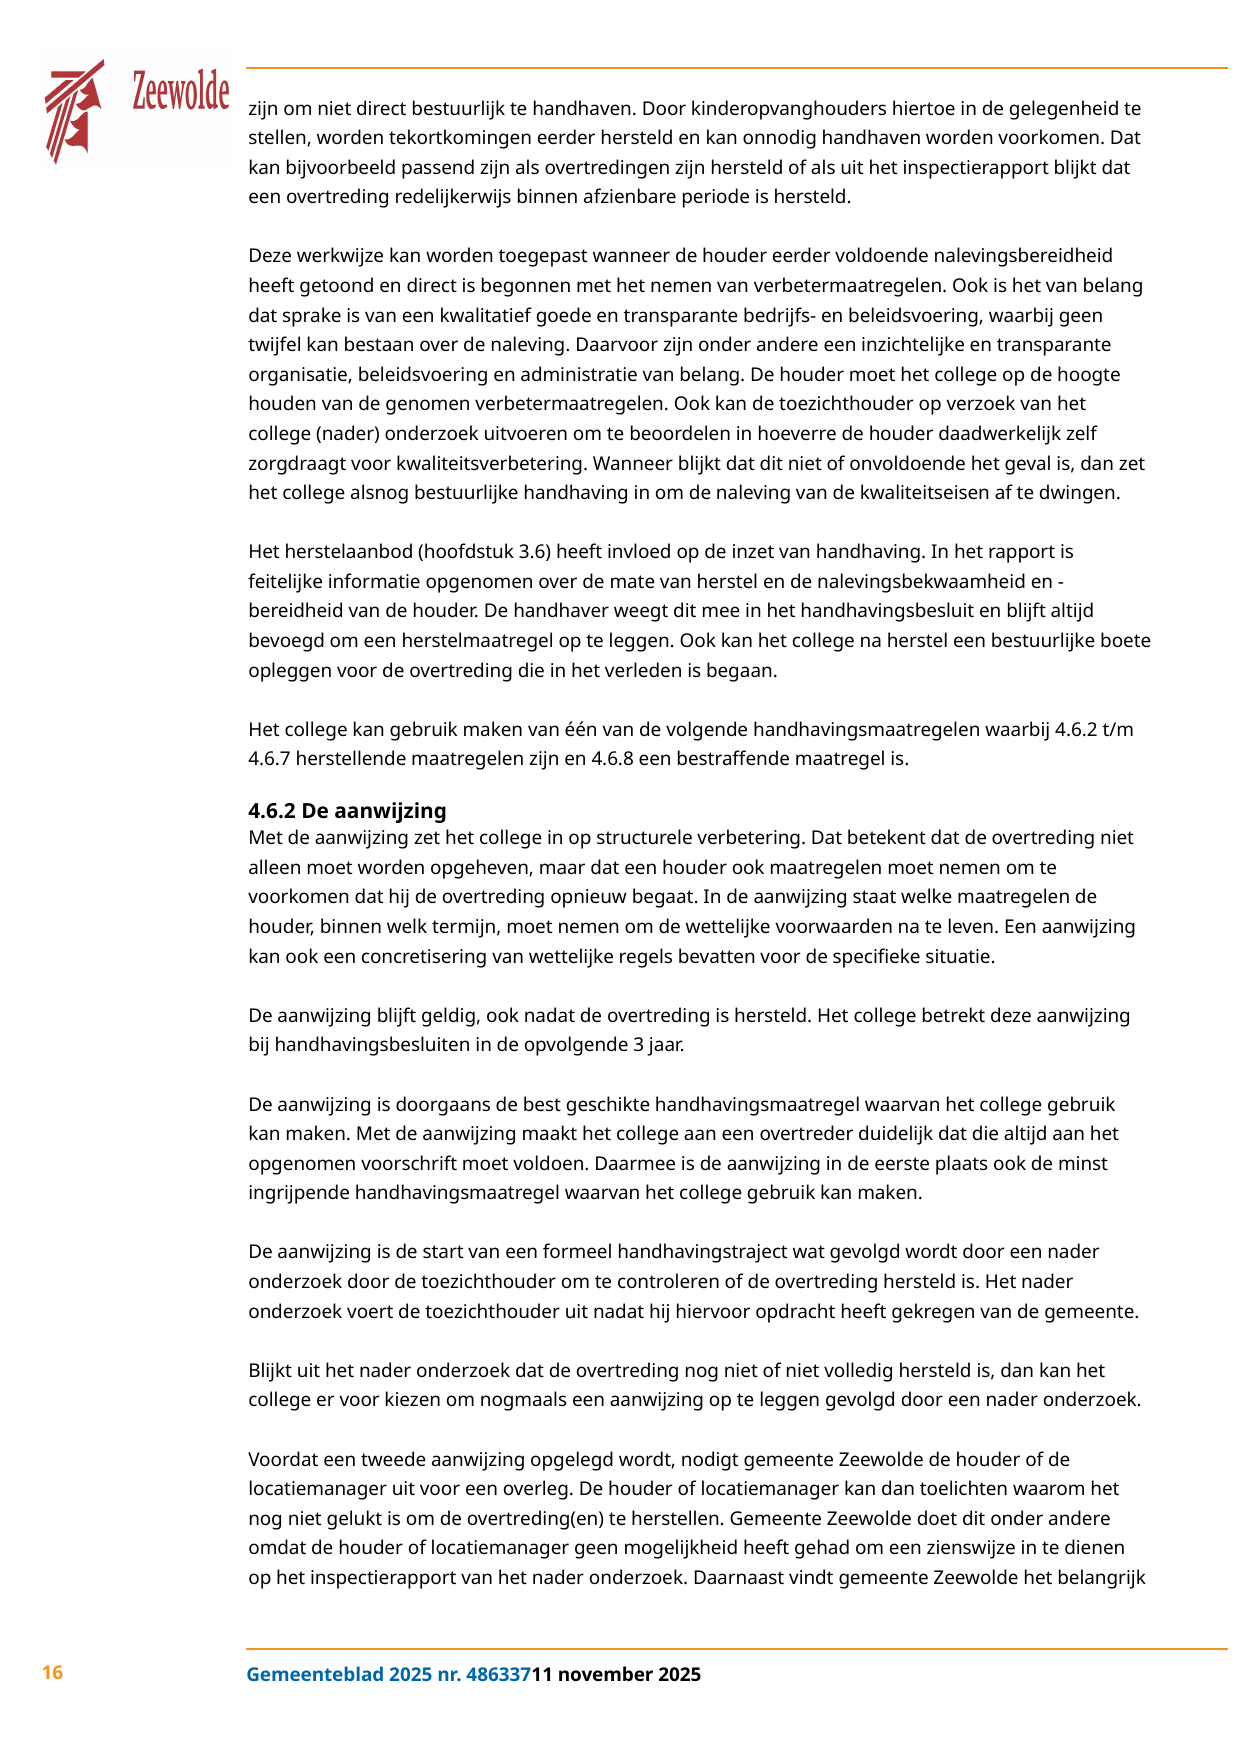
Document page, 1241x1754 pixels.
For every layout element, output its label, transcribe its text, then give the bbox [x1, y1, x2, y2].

text De aanwijzing is doorgaans de best geschikte handhavingsmaatregel waarvan het college gebruik kan maken. Met de aanwijzing maakt het college aan een overtreder duidelijk dat die altijd aan het opgenomen voorschrift moet voldoen. Daarmee is de aanwijzing in de eerste plaats ook de minst ingrijpende handhavingsmaatregel waarvan het college gebruik kan maken. [248, 1091, 1152, 1205]
text Deze werkwijze kan worden toegepast wanneer de houder eerder voldoende nalevingsbereidheid heeft getoond en direct is begonnen met het nemen van verbetermaatregelen. Ook is het van belang dat sprake is van een kwalitatief goede en transparante bedrijfs- en beleidsvoering, waarbij geen twijfel kan bestaan over de naleving. Daarvoor zijn onder andere een inzichtelijke en transparante organisatie, beleidsvoering en administratie van belang. De houder moet het college op de hoogte houden van de genomen verbetermaatregelen. Ook kan de toezichthouder op verzoek van het college (nader) onderzoek uitvoeren om te beoordelen in hoeverre de houder daadwerkelijk zelf zorgdraagt voor kwaliteitsverbetering. Wanneer blijkt dat dit niet of onvoldoende het geval is, dan zet het college alsnog bestuurlijke handhaving in om de naleving van de kwaliteitseisen af te dwingen. [248, 243, 1152, 505]
text De aanwijzing is de start van een formeel handhavingstraject wat gevolgd wordt door een nader onderzoek door de toezichthouder om te controleren of de overtreding hersteld is. Het nader onderzoek voert de toezichthouder uit nadat hij hiervoor opdracht heeft gekregen van de gemeente. [248, 1239, 1152, 1323]
text zijn om niet direct bestuurlijk te handhaven. Door kinderopvanghouders hiertoe in de gelegenheid te stellen, worden tekortkomingen eerder hersteld en kan onnodig handhaven worden voorkomen. Dat kan bijvoorbeeld passend zijn als overtredingen zijn hersteld of als uit het inspectierapport blijkt dat een overtreding redelijkerwijs binnen afzienbare periode is hersteld. [248, 95, 1152, 209]
text Met de aanwijzing zet het college in op structurele verbetering. Dat betekent dat de overtreding niet alleen moet worden opgeheven, maar dat een houder ook maatregelen moet nemen om te voorkomen dat hij de overtreding opnieuw begaat. In de aanwijzing staat welke maatregelen de houder, binnen welk termijn, moet nemen om de wettelijke voorwaarden na te leven. Een aanwijzing kan ook een concretisering van wettelijke regels bevatten voor de specifieke situatie. [248, 824, 1152, 968]
text Het college kan gebruik maken van één van de volgende handhavingsmaatregelen waarbij 4.6.2 t/m 4.6.7 herstellende maatregelen zijn en 4.6.8 een bestraffende maatregel is. [248, 716, 1152, 771]
picture [41, 47, 231, 172]
text Blijkt uit het nader onderzoek dat de overtreding nog niet of niet volledig hersteld is, dan kan het college er voor kiezen om nogmaals een aanwijzing op te leggen gevolgd door een nader onderzoek. [248, 1357, 1152, 1412]
text 4.6.2 De aanwijzing [248, 796, 1152, 824]
text Voordat een tweede aanwijzing opgelegd wordt, nodigt gemeente Zeewolde de houder of de locatiemanager uit voor een overleg. De houder of locatiemanager kan dan toelichten waarom het nog niet gelukt is om de overtreding(en) te herstellen. Gemeente Zeewolde doet dit onder andere omdat de houder of locatiemanager geen mogelijkheid heeft gehad om een zienswijze in te dienen op het inspectierapport van het nader onderzoek. Daarnaast vindt gemeente Zeewolde het belangrijk [248, 1446, 1152, 1590]
text Het herstelaanbod (hoofdstuk 3.6) heeft invloed op de inzet van handhaving. In het rapport is feitelijke informatie opgenomen over de mate van herstel en de nalevingsbekwaamheid en -bereidheid van de houder. De handhaver weegt dit mee in het handhavingsbesluit en blijft altijd bevoegd om een herstelmaatregel op te leggen. Ook kan het college na herstel een bestuurlijke boete opleggen voor de overtreding die in het verleden is begaan. [248, 538, 1152, 683]
text De aanwijzing blijft geldig, ook nadat de overtreding is hersteld. Het college betrekt deze aanwijzing bij handhavingsbesluiten in de opvolgende 3 jaar. [248, 1002, 1152, 1057]
